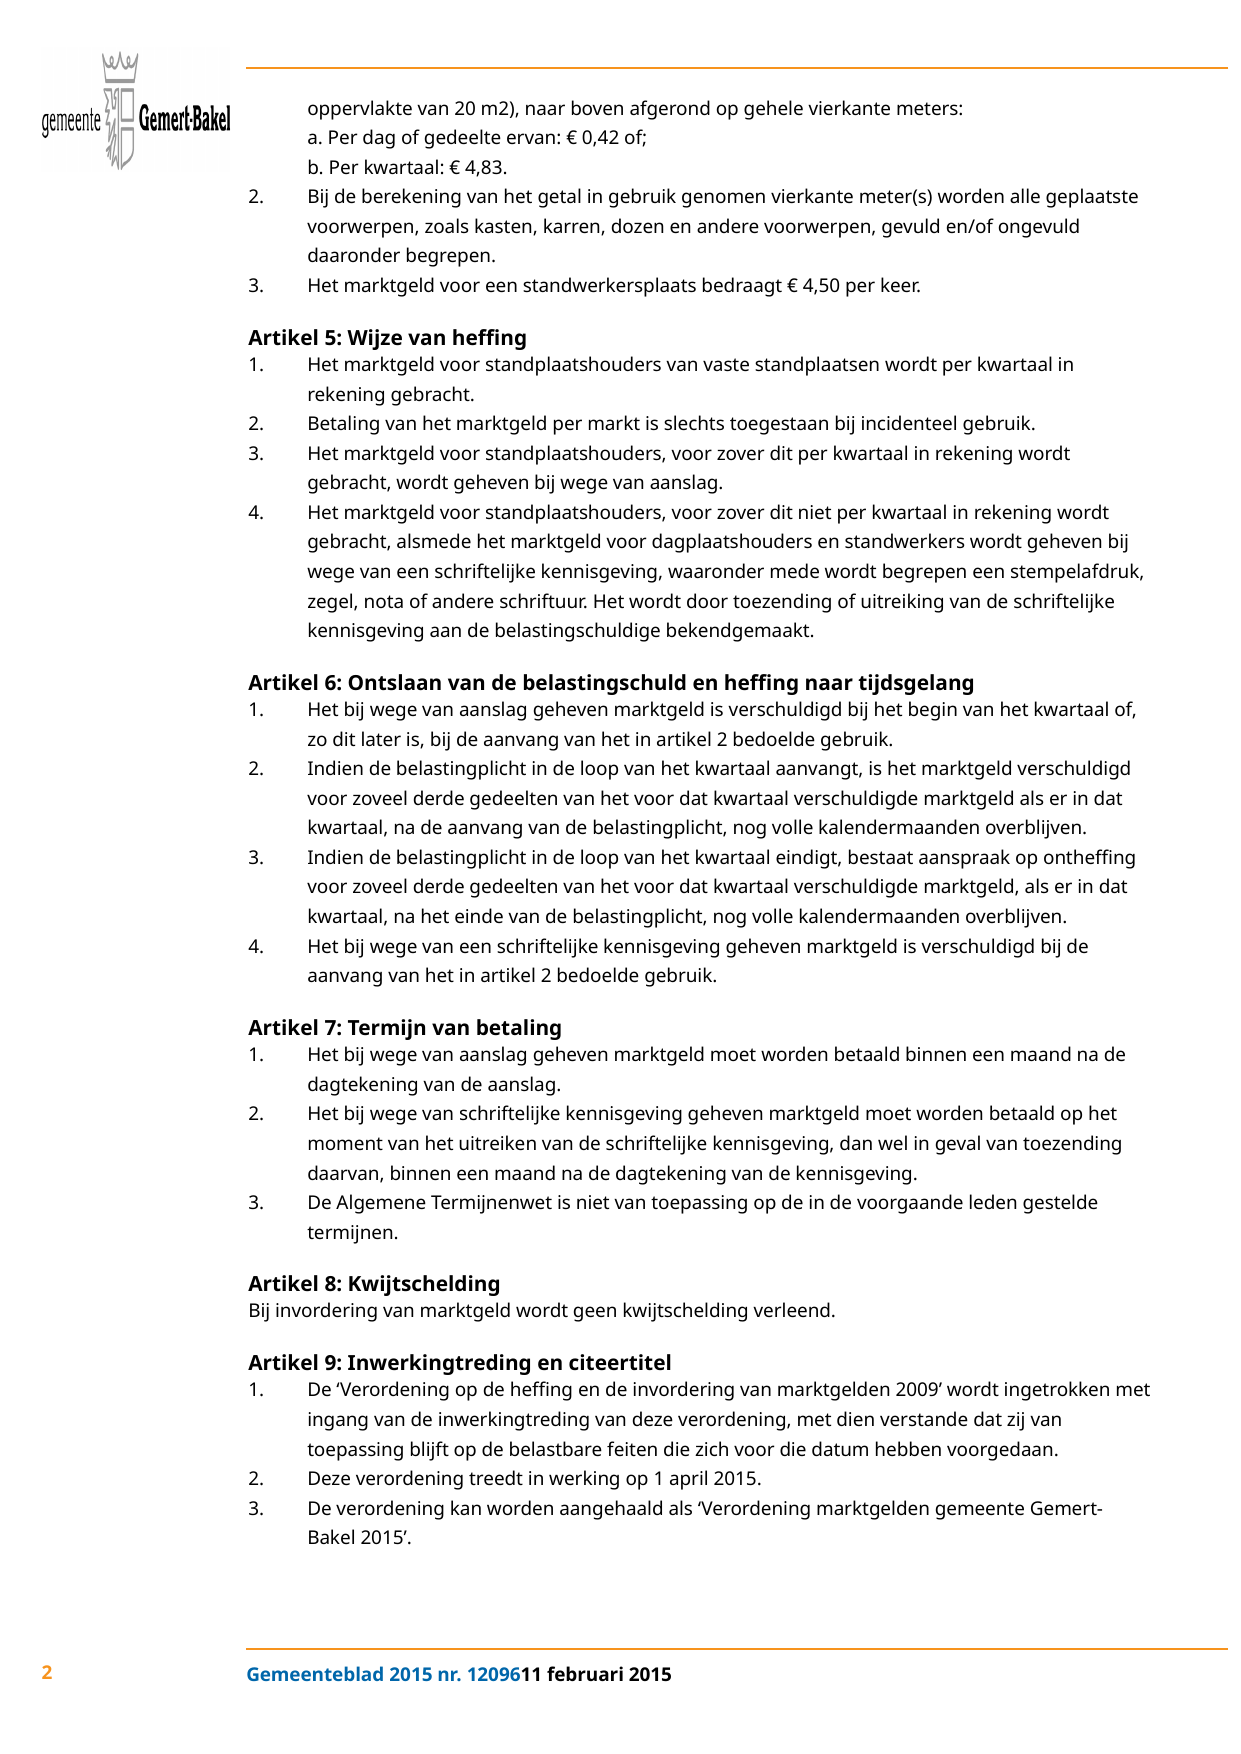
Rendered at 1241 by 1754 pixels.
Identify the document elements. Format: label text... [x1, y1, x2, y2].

picture [41, 47, 231, 172]
list Betaling van het marktgeld per markt is slechts toegestaan bij incidenteel gebruik. [248, 410, 1152, 436]
list oppervlakte van 20 m2), naar boven afgerond op gehele vierkante meters: [248, 95, 1152, 121]
list Het marktgeld voor standplaatshouders, voor zover dit per kwartaal in rekening wordt gebracht, wordt geheven bij wege van aanslag. [248, 440, 1152, 495]
text Artikel 8: Kwijtschelding [248, 1269, 1152, 1298]
list De verordening kan worden aangehaald als ‘Verordening marktgelden gemeente Gemert-Bakel 2015’. [248, 1495, 1152, 1550]
list Het bij wege van een schriftelijke kennisgeving geheven marktgeld is verschuldigd bij de aanvang van het in artikel 2 bedoelde gebruik. [248, 933, 1152, 988]
list Het marktgeld voor een standwerkersplaats bedraagt € 4,50 per keer. [248, 272, 1152, 298]
list De Algemene Termijnenwet is niet van toepassing op de in de voorgaande leden gestelde termijnen. [248, 1189, 1152, 1244]
list Indien de belastingplicht in de loop van het kwartaal eindigt, bestaat aanspraak op ontheffing voor zoveel derde gedeelten van het voor dat kwartaal verschuldigde marktgeld, als er in dat kwartaal, na het einde van de belastingplicht, nog volle kalendermaanden overblijven. [248, 844, 1152, 929]
list Het bij wege van aanslag geheven marktgeld is verschuldigd bij het begin van het kwartaal of, zo dit later is, bij de aanvang van het in artikel 2 bedoelde gebruik. [248, 696, 1152, 752]
list b. Per kwartaal: € 4,83. [248, 154, 1152, 180]
text Bij invordering van marktgeld wordt geen kwijtschelding verleend. [248, 1298, 1152, 1323]
list Bij de berekening van het getal in gebruik genomen vierkante meter(s) worden alle geplaatste voorwerpen, zoals kasten, karren, dozen en andere voorwerpen, gevuld en/of ongevuld daaronder begrepen. [248, 183, 1152, 268]
list Het bij wege van aanslag geheven marktgeld moet worden betaald binnen een maand na de dagtekening van de aanslag. [248, 1041, 1152, 1097]
text Artikel 6: Ontslaan van de belastingschuld en heffing naar tijdsgelang [248, 668, 1152, 696]
text Artikel 9: Inwerkingtreding en citeertitel [248, 1348, 1152, 1377]
list Deze verordening treedt in werking op 1 april 2015. [248, 1465, 1152, 1491]
list De ‘Verordening op de heffing en de invordering van marktgelden 2009’ wordt ingetrokken met ingang van de inwerkingtreding van deze verordening, met dien verstande dat zij van toepassing blijft op de belastbare feiten die zich voor die datum hebben voorgedaan. [248, 1377, 1152, 1461]
list Het marktgeld voor standplaatshouders van vaste standplaatsen wordt per kwartaal in rekening gebracht. [248, 351, 1152, 406]
list Het bij wege van schriftelijke kennisgeving geheven marktgeld moet worden betaald op het moment van het uitreiken van de schriftelijke kennisgeving, dan wel in geval van toezending daarvan, binnen een maand na de dagtekening van de kennisgeving. [248, 1101, 1152, 1185]
list Het marktgeld voor standplaatshouders, voor zover dit niet per kwartaal in rekening wordt gebracht, alsmede het marktgeld voor dagplaatshouders en standwerkers wordt geheven bij wege van een schriftelijke kennisgeving, waaronder mede wordt begrepen een stempelafdruk, zegel, nota of andere schriftuur. Het wordt door toezending of uitreiking van de schriftelijke kennisgeving aan de belastingschuldige bekendgemaakt. [248, 499, 1152, 643]
list Indien de belastingplicht in de loop van het kwartaal aanvangt, is het marktgeld verschuldigd voor zoveel derde gedeelten van het voor dat kwartaal verschuldigde marktgeld als er in dat kwartaal, na de aanvang van de belastingplicht, nog volle kalendermaanden overblijven. [248, 755, 1152, 840]
list a. Per dag of gedeelte ervan: € 0,42 of; [248, 124, 1152, 150]
text Artikel 5: Wijze van heffing [248, 323, 1152, 351]
text Artikel 7: Termijn van betaling [248, 1013, 1152, 1041]
